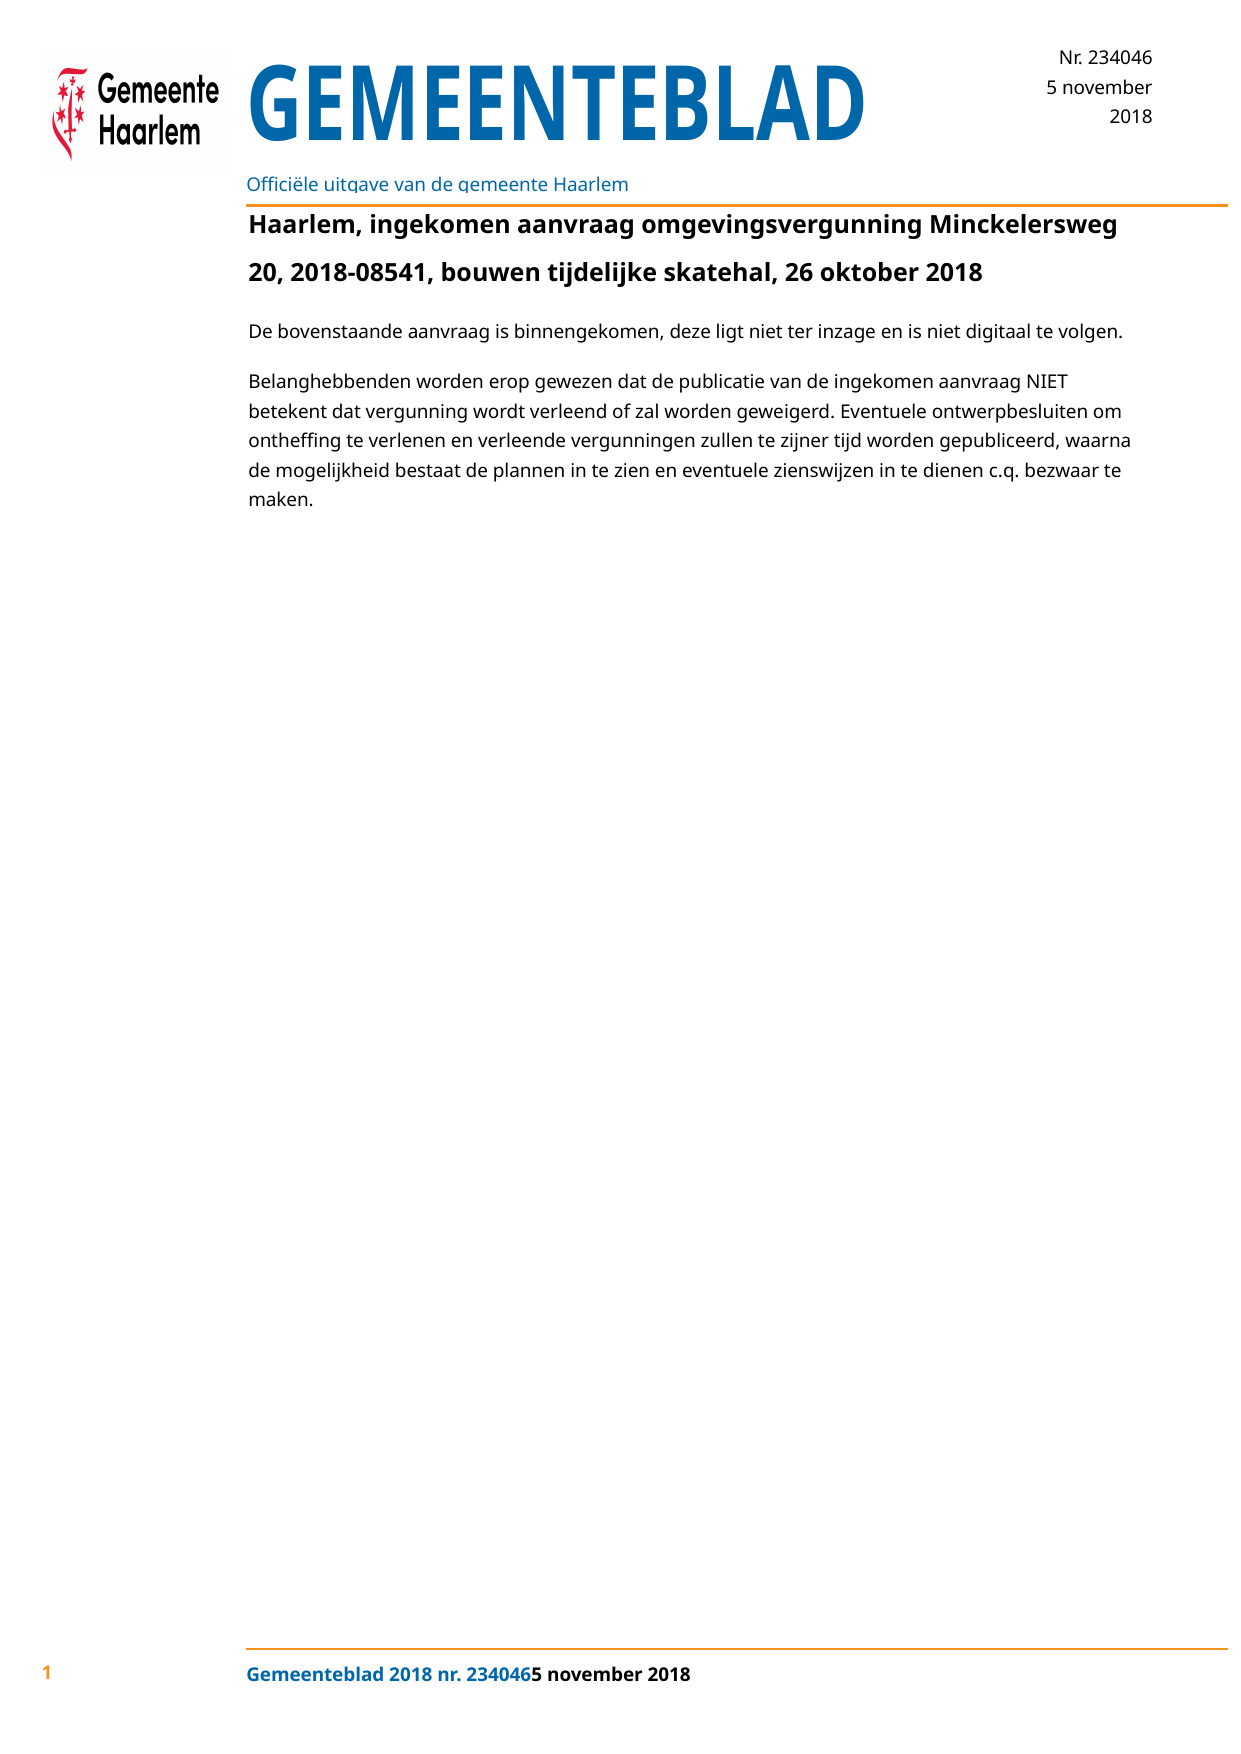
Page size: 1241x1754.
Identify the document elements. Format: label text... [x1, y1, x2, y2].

text Belanghebbenden worden erop gewezen dat de publicatie van de ingekomen aanvraag NIET betekent dat vergunning wordt verleend of zal worden geweigerd. Eventuele ontwerpbesluiten om ontheffing te verlenen en verleende vergunningen zullen te zijner tijd worden gepubliceerd, waarna de mogelijkheid bestaat de plannen in te zien en eventuele zienswijzen in te dienen c.q. bezwaar te maken. [248, 368, 1152, 512]
picture [41, 47, 231, 172]
text De bovenstaande aanvraag is binnengekomen, deze ligt niet ter inzage en is niet digitaal te volgen. [248, 318, 1152, 344]
text Haarlem, ingekomen aanvraag omgevingsvergunning Minckelersweg 20, 2018-08541, bouwen tijdelijke skatehal, 26 oktober 2018 [248, 207, 1152, 288]
